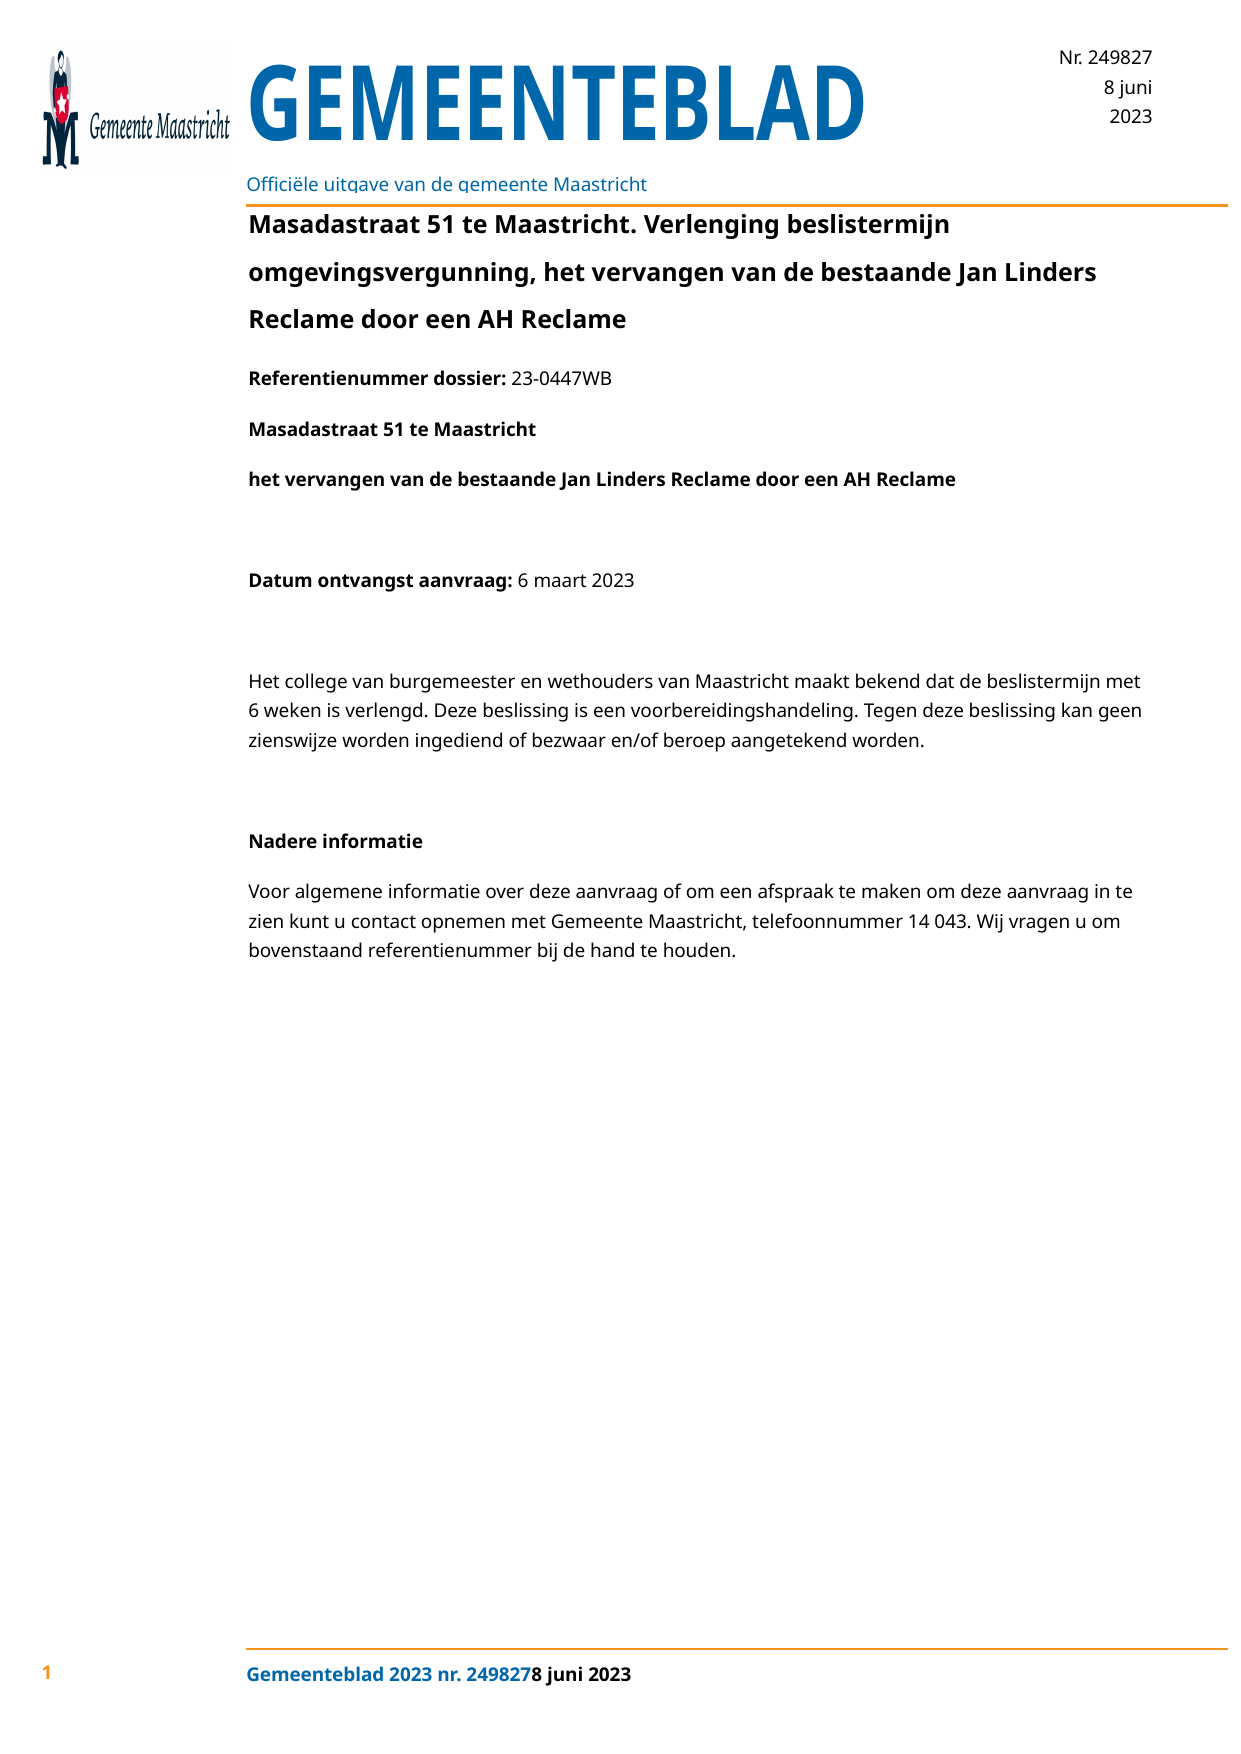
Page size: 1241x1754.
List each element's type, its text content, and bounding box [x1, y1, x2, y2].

text Referentienummer dossier: 23-0447WB [248, 366, 1152, 391]
text het vervangen van de bestaande Jan Linders Reclame door een AH Reclame [248, 466, 1152, 492]
text Het college van burgemeester en wethouders van Maastricht maakt bekend dat de beslistermijn met 6 weken is verlengd. Deze beslissing is een voorbereidingshandeling. Tegen deze beslissing kan geen zienswijze worden ingediend of bezwaar en/of beroep aangetekend worden. [248, 668, 1152, 753]
text Masadastraat 51 te Maastricht [248, 416, 1152, 442]
text Nadere informatie [248, 828, 1152, 854]
picture [41, 47, 231, 172]
text Masadastraat 51 te Maastricht. Verlenging beslistermijn omgevingsvergunning, het vervangen van de bestaande Jan Linders Reclame door een AH Reclame [248, 207, 1152, 336]
text Voor algemene informatie over deze aanvraag of om een afspraak te maken om deze aanvraag in te zien kunt u contact opnemen met Gemeente Maastricht, telefoonnummer 14 043. Wij vragen u om bovenstaand referentienummer bij de hand te houden. [248, 878, 1152, 963]
text Datum ontvangst aanvraag: 6 maart 2023 [248, 567, 1152, 593]
